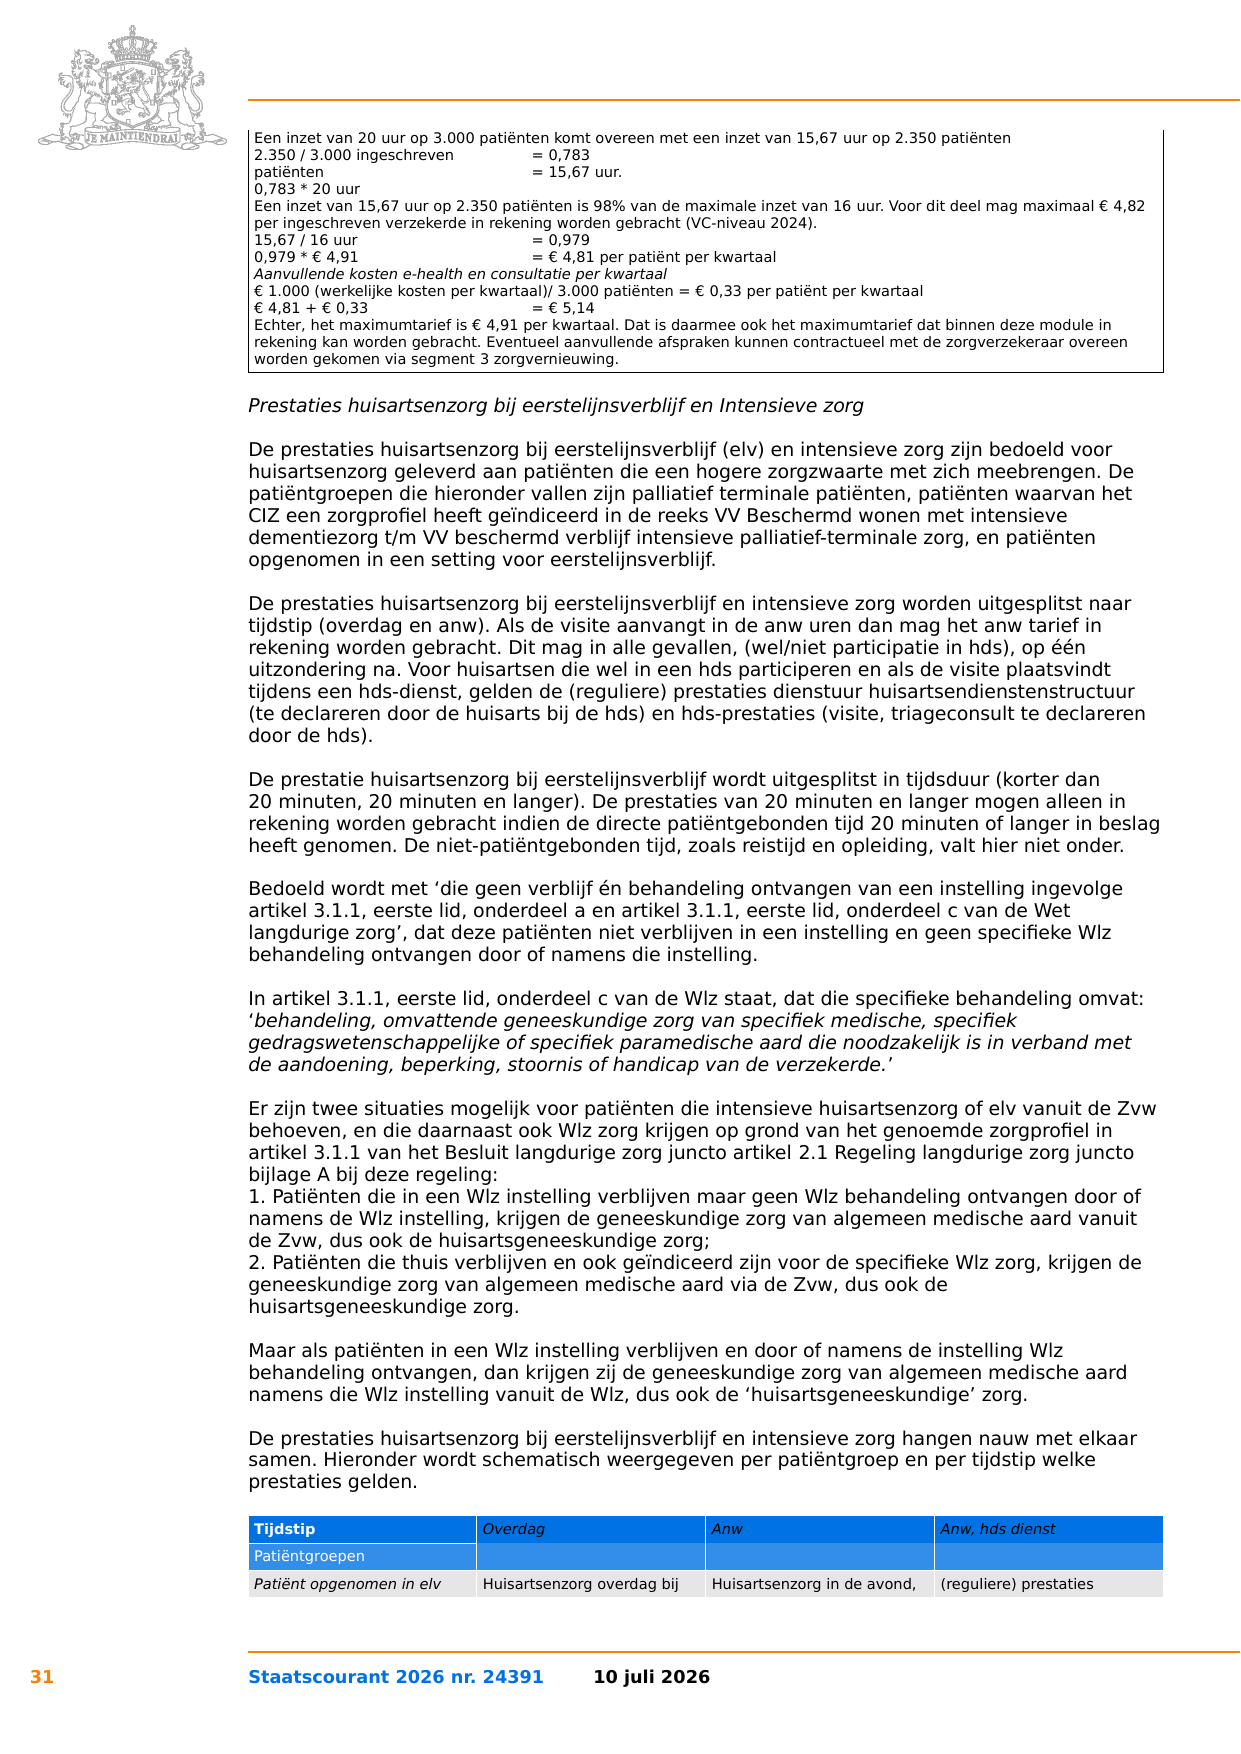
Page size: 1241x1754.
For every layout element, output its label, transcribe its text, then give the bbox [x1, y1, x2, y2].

table_header Anw [706, 1516, 934, 1543]
table_cell Een inzet van 20 uur op 3.000 patiënten komt overeen met een inzet van 15,67 uur op 2.350 patiënten [249, 130, 1163, 147]
table_cell 2.350 / 3.000 ingeschreven patiënten 0,783 * 20 uur [249, 147, 525, 198]
text Er zijn twee situaties mogelijk voor patiënten die intensieve huisartsenzorg of elv vanuit de Zvw behoeven, en die daarnaast ook Wlz zorg krijgen op grond van het genoemde zorgprofiel in artikel 3.1.1 van het Besluit langdurige zorg juncto artikel 2.1 Regeling langdurige zorg juncto bijlage A bij deze regeling: [248, 1098, 1163, 1186]
table_cell Een inzet van 15,67 uur op 2.350 patiënten is 98% van de maximale inzet van 16 uur. Voor dit deel mag maximaal € 4,82 per ingeschreven verzekerde in rekening worden gebracht (VC-niveau 2024). [249, 198, 1163, 232]
text De prestatie huisartsenzorg bij eerstelijnsverblijf wordt uitgesplitst in tijdsduur (korter dan 20 minuten, 20 minuten en langer). De prestaties van 20 minuten en langer mogen alleen in rekening worden gebracht indien de directe patiëntgebonden tijd 20 minuten of langer in beslag heeft genomen. De niet-patiëntgebonden tijd, zoals reistijd en opleiding, valt hier niet onder. [248, 768, 1163, 856]
table_cell = 0,783 = 15,67 uur. [525, 147, 1163, 198]
table_cell Patiënt opgenomen in elv [249, 1571, 476, 1597]
table_cell 15,67 / 16 uur 0,979 * € 4,91 [249, 232, 525, 266]
table_cell Huisartsenzorg in de avond, [706, 1571, 934, 1597]
table_cell Aanvullende kosten e-health en consultatie per kwartaal € 1.000 (werkelijke kosten per kwartaal)/ 3.000 patiënten = € 0,33 per patiënt per kwartaal [249, 266, 1163, 300]
text De prestaties huisartsenzorg bij eerstelijnsverblijf (elv) en intensieve zorg zijn bedoeld voor huisartsenzorg geleverd aan patiënten die een hogere zorgzwaarte met zich meebrengen. De patiëntgroepen die hieronder vallen zijn palliatief terminale patiënten, patiënten waarvan het CIZ een zorgprofiel heeft geïndiceerd in de reeks VV Beschermd wonen met intensieve dementiezorg t/m VV beschermd verblijf intensieve palliatief-terminale zorg, en patiënten opgenomen in een setting voor eerstelijnsverblijf. [248, 439, 1163, 571]
picture [38, 25, 227, 150]
table_header Anw, hds dienst [935, 1516, 1163, 1543]
text Bedoeld wordt met ‘die geen verblijf én behandeling ontvangen van een instelling ingevolge artikel 3.1.1, eerste lid, onderdeel a en artikel 3.1.1, eerste lid, onderdeel c van de Wet langdurige zorg’, dat deze patiënten niet verblijven in een instelling en geen specifieke Wlz behandeling ontvangen door of namens die instelling. [248, 878, 1163, 966]
text In artikel 3.1.1, eerste lid, onderdeel c van de Wlz staat, dat die specifieke behandeling omvat: ‘behandeling, omvattende geneeskundige zorg van specifiek medische, specifiek gedragswetenschappelijke of specifiek paramedische aard die noodzakelijk is in verband met de aandoening, beperking, stoornis of handicap van de verzekerde.’ [248, 988, 1163, 1076]
text Maar als patiënten in een Wlz instelling verblijven en door of namens de instelling Wlz behandeling ontvangen, dan krijgen zij de geneeskundige zorg van algemeen medische aard namens die Wlz instelling vanuit de Wlz, dus ook de ‘huisartsgeneeskundige’ zorg. [248, 1339, 1163, 1406]
subtitle Prestaties huisartsenzorg bij eerstelijnsverblijf en Intensieve zorg [248, 395, 1163, 417]
text De prestaties huisartsenzorg bij eerstelijnsverblijf en intensieve zorg worden uitgesplitst naar tijdstip (overdag en anw). Als de visite aanvangt in de anw uren dan mag het anw tarief in rekening worden gebracht. Dit mag in alle gevallen, (wel/niet participatie in hds), op één uitzondering na. Voor huisartsen die wel in een hds participeren en als de visite plaatsvindt tijdens een hds-dienst, gelden de (reguliere) prestaties dienstuur huisartsendienstenstructuur (te declareren door de huisarts bij de hds) en hds-prestaties (visite, triageconsult te declareren door de hds). [248, 593, 1163, 747]
table_cell Huisartsenzorg overdag bij [477, 1571, 705, 1597]
table_cell Echter, het maximumtarief is € 4,91 per kwartaal. Dat is daarmee ook het maximumtarief dat binnen deze module in rekening kan worden gebracht. Eventueel aanvullende afspraken kunnen contractueel met de zorgverzekeraar overeen worden gekomen via segment 3 zorgvernieuwing. [249, 317, 1163, 372]
text 2. Patiënten die thuis verblijven en ook geïndiceerd zijn voor de specifieke Wlz zorg, krijgen de geneeskundige zorg van algemeen medische aard via de Zvw, dus ook de huisartsgeneeskundige zorg. [248, 1252, 1163, 1318]
table_header Tijdstip [249, 1516, 476, 1543]
table_cell = € 5,14 [525, 300, 1163, 317]
table_header Overdag [477, 1516, 705, 1543]
text De prestaties huisartsenzorg bij eerstelijnsverblijf en intensieve zorg hangen nauw met elkaar samen. Hieronder wordt schematisch weergegeven per patiëntgroep en per tijdstip welke prestaties gelden. [248, 1427, 1163, 1493]
table_cell (reguliere) prestaties [935, 1571, 1163, 1597]
text 1. Patiënten die in een Wlz instelling verblijven maar geen Wlz behandeling ontvangen door of namens de Wlz instelling, krijgen de geneeskundige zorg van algemeen medische aard vanuit de Zvw, dus ook de huisartsgeneeskundige zorg; [248, 1186, 1163, 1252]
table_cell Patiëntgroepen [249, 1544, 476, 1570]
table_cell € 4,81 + € 0,33 [249, 300, 525, 317]
table_cell = 0,979 = € 4,81 per patiënt per kwartaal [525, 232, 1163, 266]
